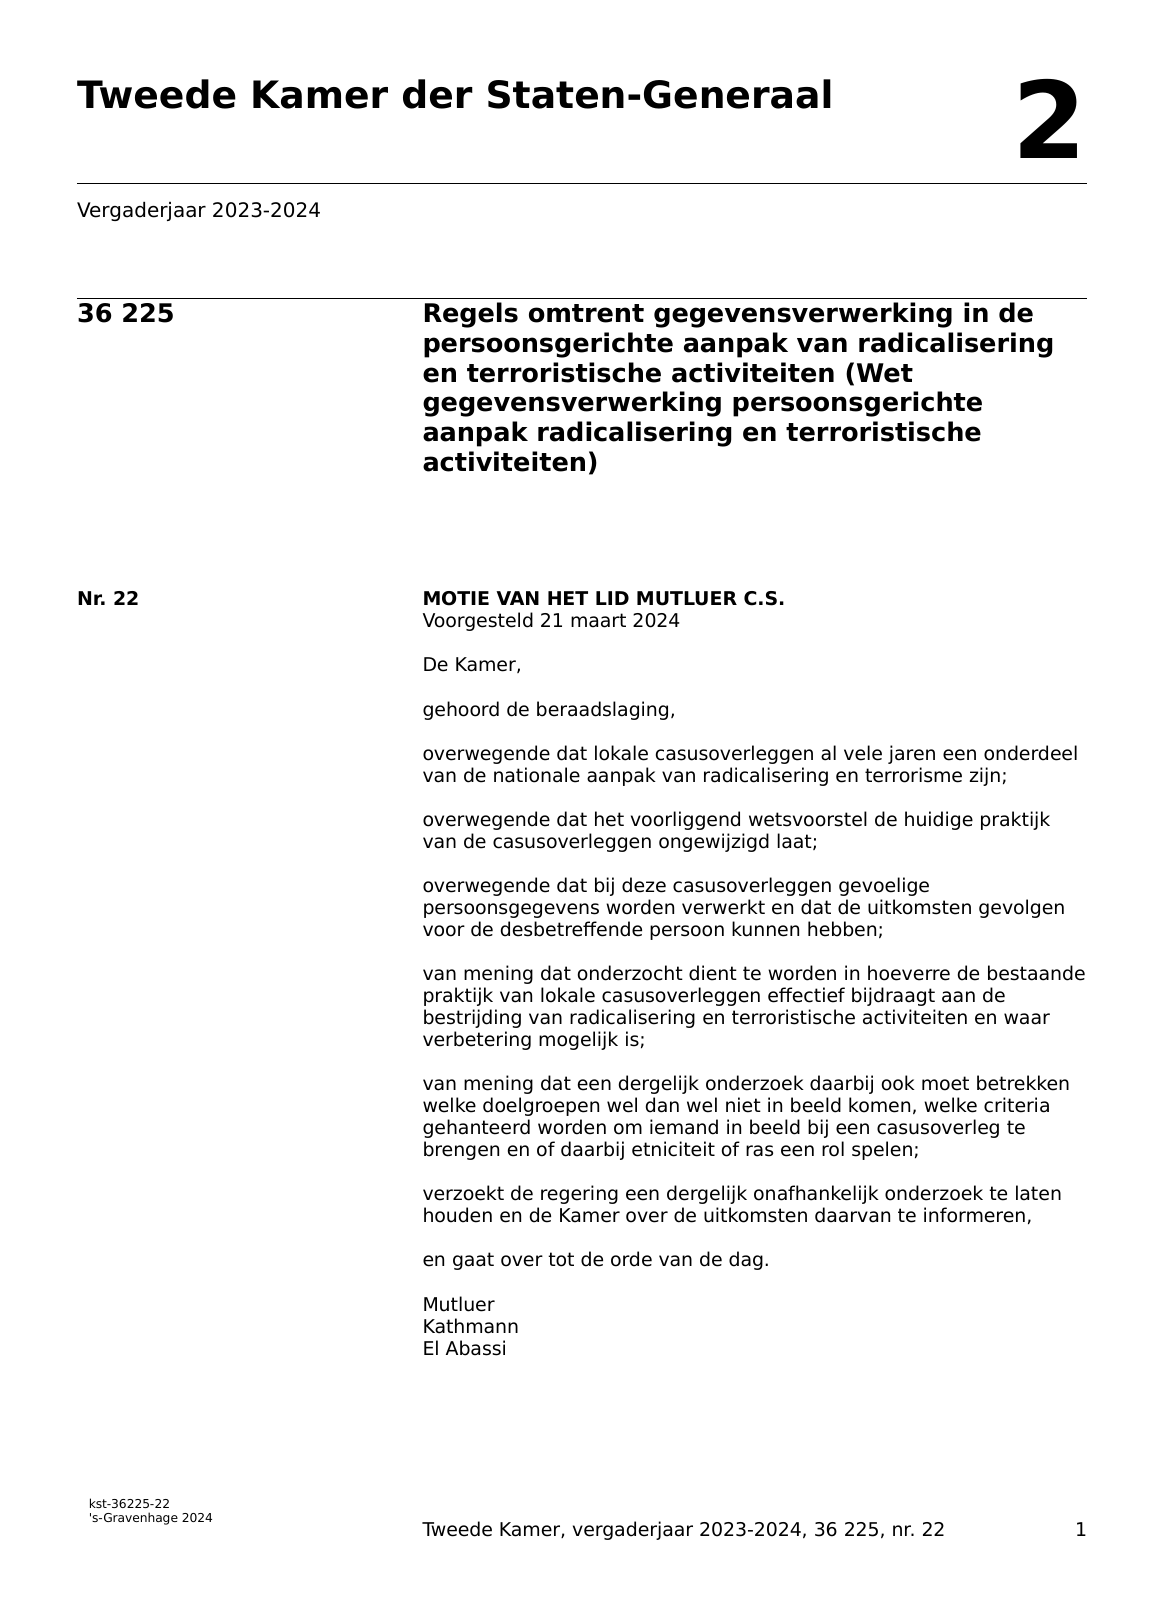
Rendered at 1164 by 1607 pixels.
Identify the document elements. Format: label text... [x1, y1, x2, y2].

subtitle 36 225 Regels omtrent gegevensverwerking in de persoonsgerichte aanpak van radicalisering en terroristische activiteiten (Wet gegevensverwerking persoonsgerichte aanpak radicalisering en terroristische activiteiten) [77, 299, 1087, 477]
subtitle Nr. 22 MOTIE VAN HET LID MUTLUER C.S. [77, 588, 1087, 610]
text en gaat over tot de orde van de dag. [422, 1249, 1087, 1271]
text kst-36225-22 [88, 1497, 323, 1511]
text van mening dat onderzocht dient te worden in hoeverre de bestaande praktijk van lokale casusoverleggen effectief bijdraagt aan de bestrijding van radicalisering en terroristische activiteiten en waar verbetering mogelijk is; [422, 963, 1087, 1051]
text overwegende dat het voorliggend wetsvoorstel de huidige praktijk van de casusoverleggen ongewijzigd laat; [422, 809, 1087, 853]
text overwegende dat bij deze casusoverleggen gevoelige persoonsgegevens worden verwerkt en dat de uitkomsten gevolgen voor de desbetreffende persoon kunnen hebben; [422, 875, 1087, 941]
text overwegende dat lokale casusoverleggen al vele jaren een onderdeel van de nationale aanpak van radicalisering en terrorisme zijn; [422, 743, 1087, 787]
text gehoord de beraadslaging, [422, 698, 1087, 720]
text 's-Gravenhage 2024 [88, 1511, 323, 1525]
text van mening dat een dergelijk onderzoek daarbij ook moet betrekken welke doelgroepen wel dan wel niet in beeld komen, welke criteria gehanteerd worden om iemand in beeld bij een casusoverleg te brengen en of daarbij etniciteit of ras een rol spelen; [422, 1073, 1087, 1161]
text Voorgesteld 21 maart 2024 [422, 610, 1087, 632]
text Kathmann [422, 1316, 1087, 1337]
text Mutluer [422, 1293, 1087, 1316]
table_header 2 [886, 59, 1087, 183]
table_header Tweede Kamer der Staten-Generaal [77, 59, 886, 183]
text verzoekt de regering een dergelijk onafhankelijk onderzoek te laten houden en de Kamer over de uitkomsten daarvan te informeren, [422, 1183, 1087, 1227]
text El Abassi [422, 1337, 1087, 1359]
text De Kamer, [422, 654, 1087, 676]
table_cell Vergaderjaar 2023-2024 [77, 184, 1087, 298]
